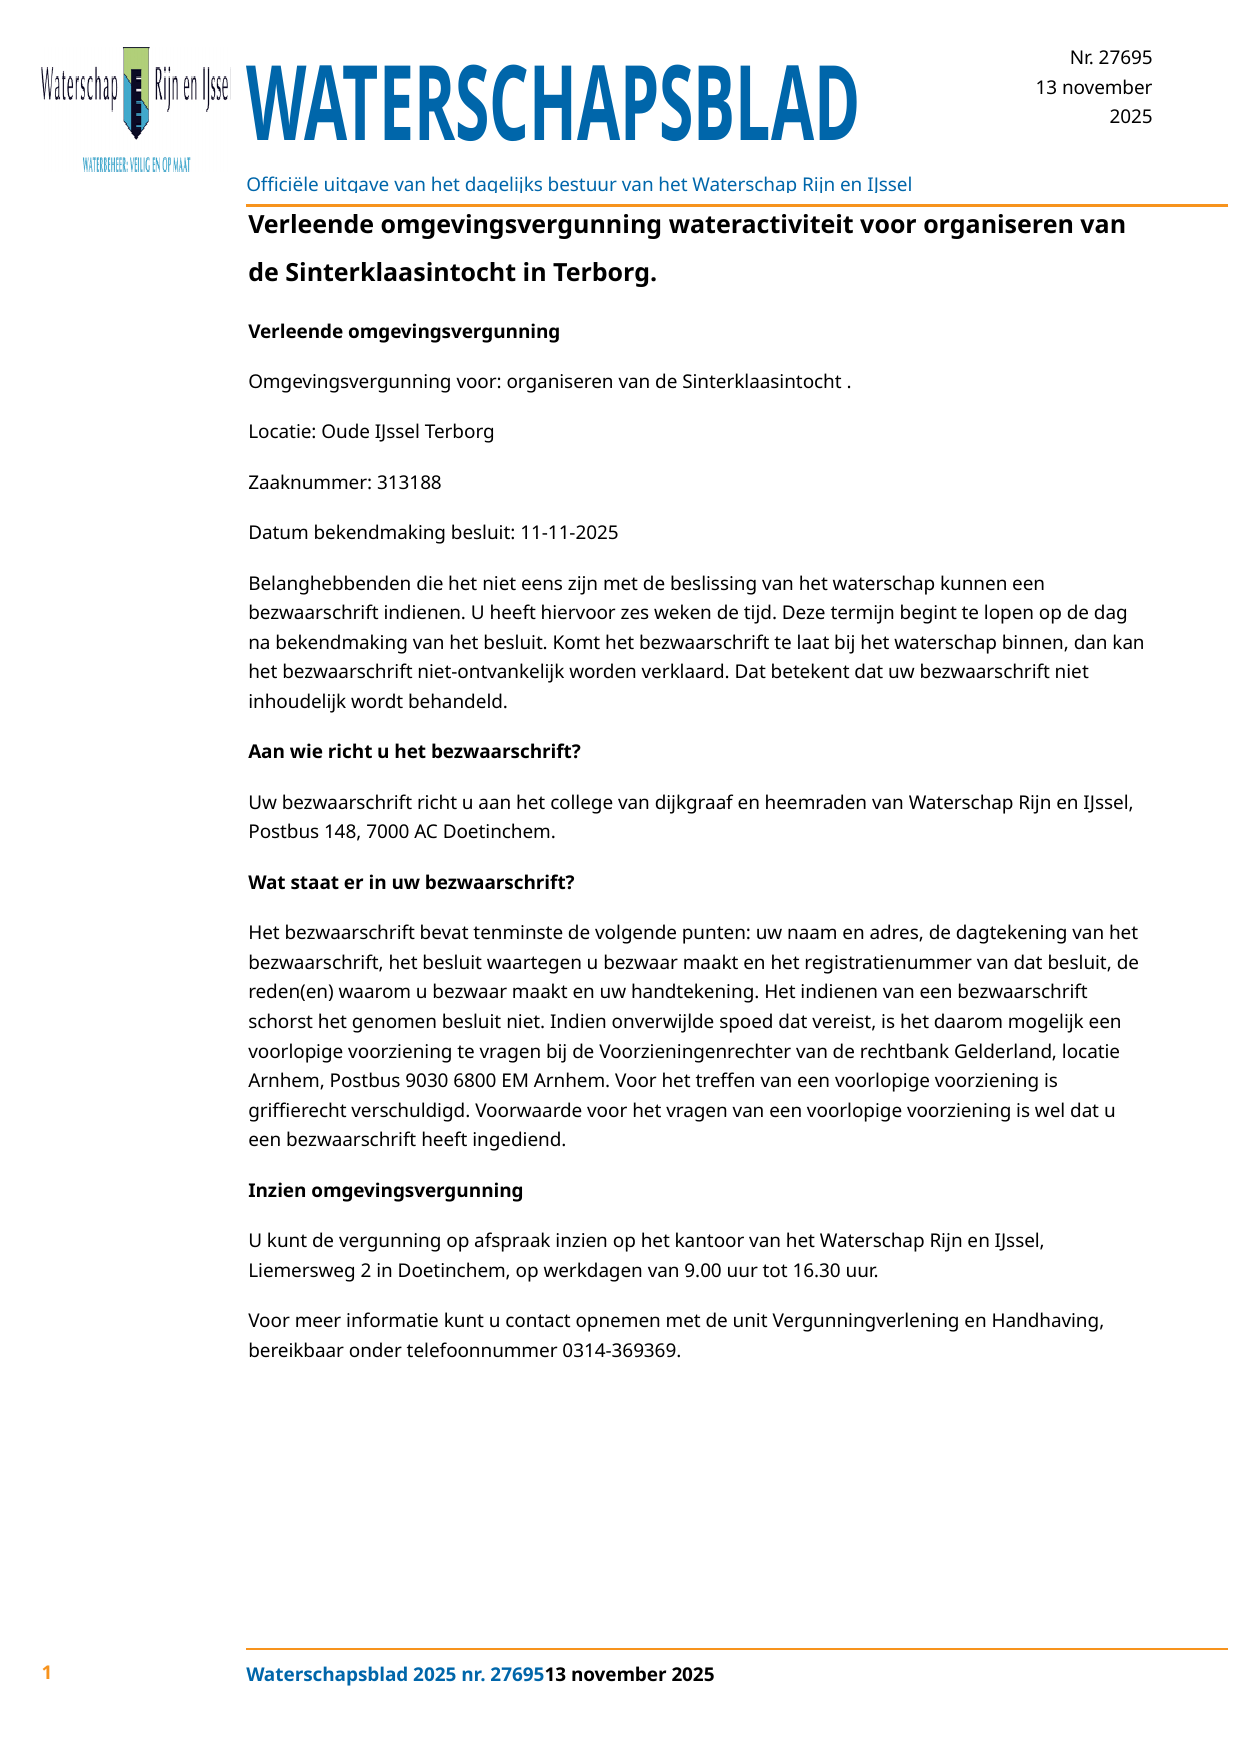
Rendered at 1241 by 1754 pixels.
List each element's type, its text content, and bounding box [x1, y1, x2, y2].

text Inzien omgevingsvergunning [248, 1177, 1152, 1203]
text Zaaknummer: 313188 [248, 469, 1152, 495]
text Uw bezwaarschrift richt u aan het college van dijkgraaf en heemraden van Waterschap Rijn en IJssel, Postbus 148, 7000 AC Doetinchem. [248, 789, 1152, 844]
picture [41, 47, 231, 172]
text Omgevingsvergunning voor: organiseren van de Sinterklaasintocht . [248, 368, 1152, 394]
text Het bezwaarschrift bevat tenminste de volgende punten: uw naam en adres, de dagtekening van het bezwaarschrift, het besluit waartegen u bezwaar maakt en het registratienummer van dat besluit, de reden(en) waarom u bezwaar maakt en uw handtekening. Het indienen van een bezwaarschrift schorst het genomen besluit niet. Indien onverwijlde spoed dat vereist, is het daarom mogelijk een voorlopige voorziening te vragen bij de Voorzieningenrechter van de rechtbank Gelderland, locatie Arnhem, Postbus 9030 6800 EM Arnhem. Voor het treffen van een voorlopige voorziening is griffierecht verschuldigd. Voorwaarde voor het vragen van een voorlopige voorziening is wel dat u een bezwaarschrift heeft ingediend. [248, 919, 1152, 1152]
text Voor meer informatie kunt u contact opnemen met de unit Vergunningverlening en Handhaving, bereikbaar onder telefoonnummer 0314-369369. [248, 1307, 1152, 1363]
text Datum bekendmaking besluit: 11-11-2025 [248, 519, 1152, 545]
text Verleende omgevingsvergunning [248, 318, 1152, 344]
text Locatie: Oude IJssel Terborg [248, 419, 1152, 444]
text Verleende omgevingsvergunning wateractiviteit voor organiseren van de Sinterklaasintocht in Terborg. [248, 207, 1152, 288]
text Wat staat er in uw bezwaarschrift? [248, 869, 1152, 895]
text Aan wie richt u het bezwaarschrift? [248, 739, 1152, 764]
text Belanghebbenden die het niet eens zijn met de beslissing van het waterschap kunnen een bezwaarschrift indienen. U heeft hiervoor zes weken de tijd. Deze termijn begint te lopen op de dag na bekendmaking van het besluit. Komt het bezwaarschrift te laat bij het waterschap binnen, dan kan het bezwaarschrift niet-ontvankelijk worden verklaard. Dat betekent dat uw bezwaarschrift niet inhoudelijk wordt behandeld. [248, 570, 1152, 714]
text U kunt de vergunning op afspraak inzien op het kantoor van het Waterschap Rijn en IJssel, Liemersweg 2 in Doetinchem, op werkdagen van 9.00 uur tot 16.30 uur. [248, 1227, 1152, 1283]
